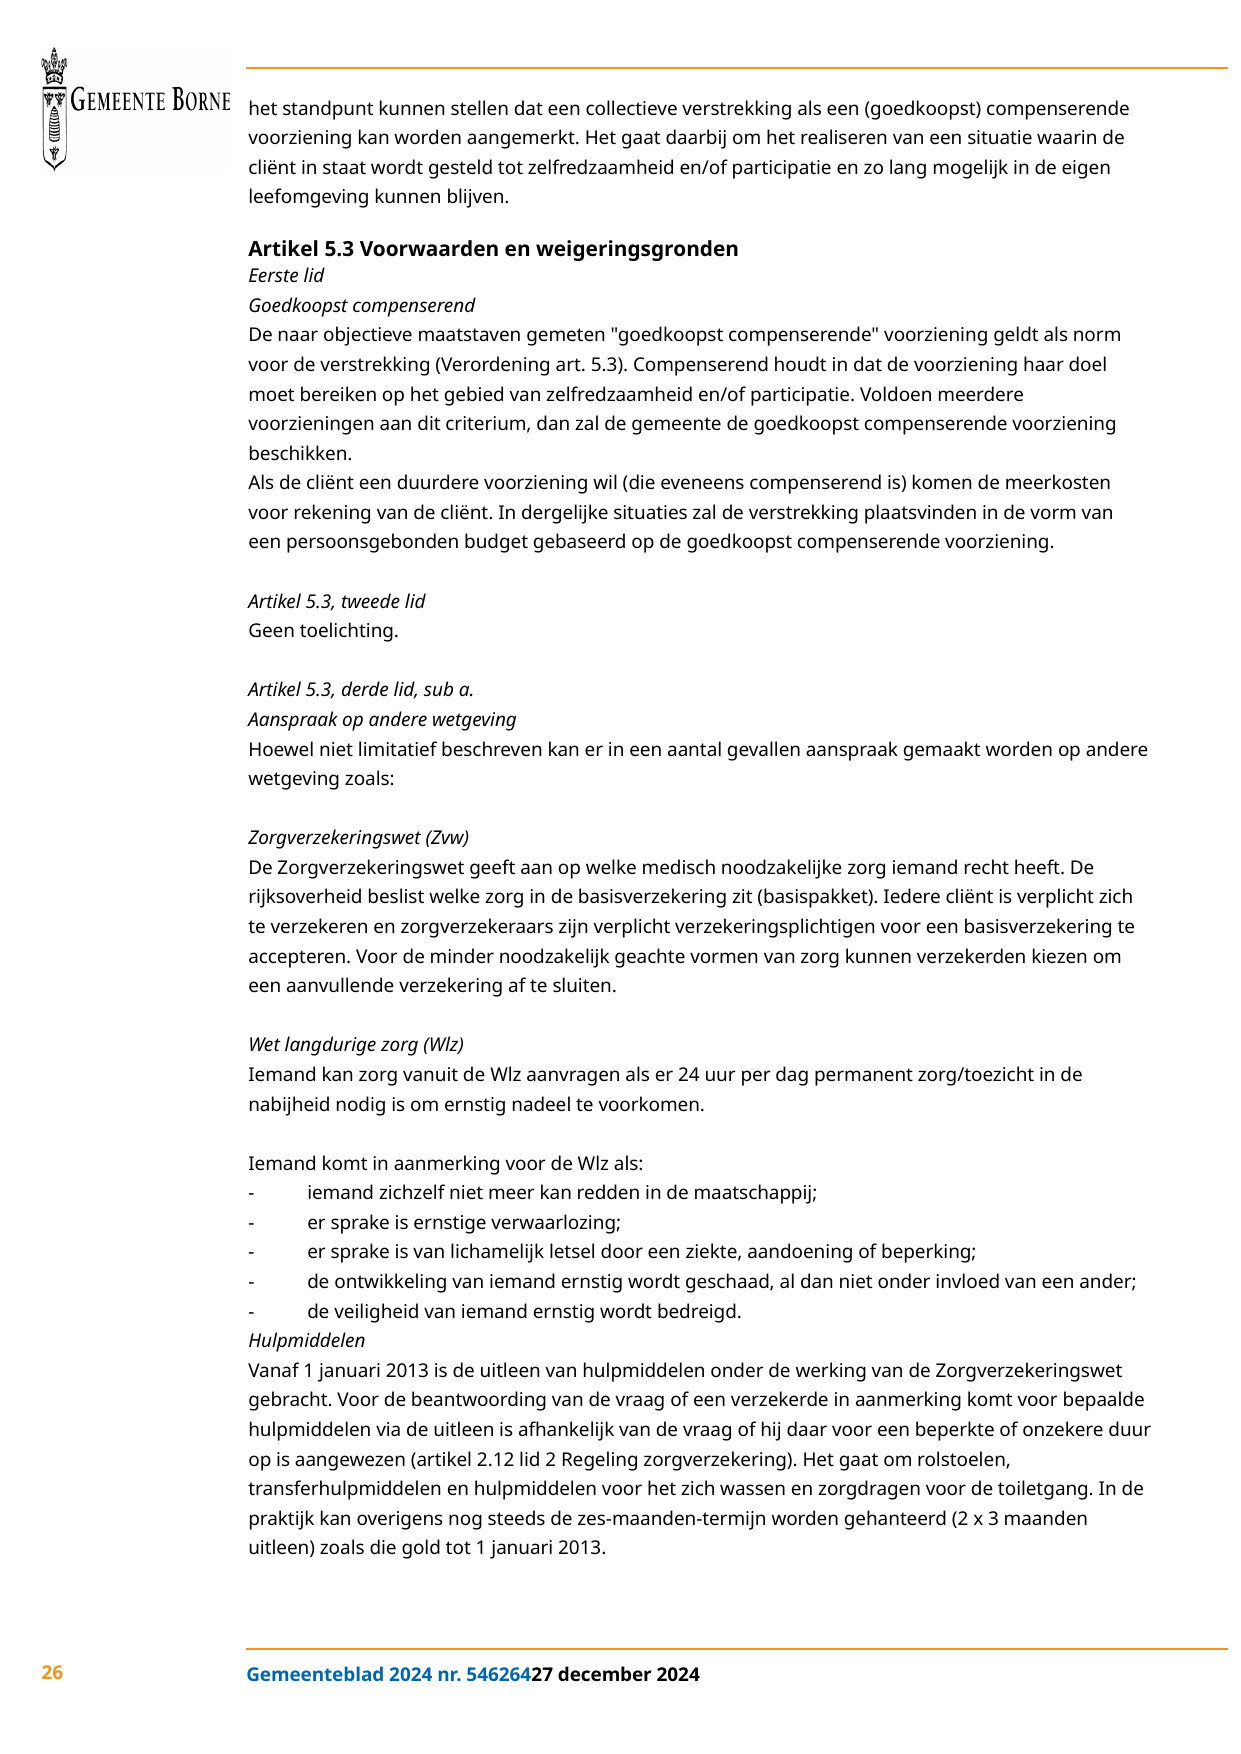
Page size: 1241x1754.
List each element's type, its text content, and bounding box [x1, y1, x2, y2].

text Aanspraak op andere wetgeving [248, 706, 1152, 732]
text Artikel 5.3, tweede lid [248, 588, 1152, 613]
list de ontwikkeling van iemand ernstig wordt geschaad, al dan niet onder invloed van een ander; [248, 1268, 1152, 1294]
text Als de cliënt een duurdere voorziening wil (die eveneens compenserend is) komen de meerkosten voor rekening van de cliënt. In dergelijke situaties zal de verstrekking plaatsvinden in de vorm van een persoonsgebonden budget gebaseerd op de goedkoopst compenserende voorziening. [248, 469, 1152, 554]
picture [41, 47, 231, 172]
list iemand zichzelf niet meer kan redden in de maatschappij; [248, 1179, 1152, 1205]
text Zorgverzekeringswet (Zvw) [248, 824, 1152, 850]
text Iemand komt in aanmerking voor de Wlz als: [248, 1150, 1152, 1176]
text Wet langdurige zorg (Wlz) [248, 1032, 1152, 1057]
text Hulpmiddelen [248, 1327, 1152, 1353]
list de veiligheid van iemand ernstig wordt bedreigd. [248, 1298, 1152, 1323]
text Artikel 5.3, derde lid, sub a. [248, 677, 1152, 702]
text Geen toelichting. [248, 617, 1152, 643]
list er sprake is ernstige verwaarlozing; [248, 1209, 1152, 1235]
text Eerste lid [248, 262, 1152, 288]
text De Zorgverzekeringswet geeft aan op welke medisch noodzakelijke zorg iemand recht heeft. De rijksoverheid beslist welke zorg in de basisverzekering zit (basispakket). Iedere cliënt is verplicht zich te verzekeren en zorgverzekeraars zijn verplicht verzekeringsplichtigen voor een basisverzekering te accepteren. Voor de minder noodzakelijk geachte vormen van zorg kunnen verzekerden kiezen om een aanvullende verzekering af te sluiten. [248, 854, 1152, 998]
text het standpunt kunnen stellen dat een collectieve verstrekking als een (goedkoopst) compenserende voorziening kan worden aangemerkt. Het gaat daarbij om het realiseren van een situatie waarin de cliënt in staat wordt gesteld tot zelfredzaamheid en/of participatie en zo lang mogelijk in de eigen leefomgeving kunnen blijven. [248, 95, 1152, 209]
text Vanaf 1 januari 2013 is de uitleen van hulpmiddelen onder de werking van de Zorgverzekeringswet gebracht. Voor de beantwoording van de vraag of een verzekerde in aanmerking komt voor bepaalde hulpmiddelen via de uitleen is afhankelijk van de vraag of hij daar voor een beperkte of onzekere duur op is aangewezen (artikel 2.12 lid 2 Regeling zorgverzekering). Het gaat om rolstoelen, transferhulpmiddelen en hulpmiddelen voor het zich wassen en zorgdragen voor de toiletgang. In de praktijk kan overigens nog steeds de zes-maanden-termijn worden gehanteerd (2 x 3 maanden uitleen) zoals die gold tot 1 januari 2013. [248, 1357, 1152, 1560]
text Iemand kan zorg vanuit de Wlz aanvragen als er 24 uur per dag permanent zorg/toezicht in de nabijheid nodig is om ernstig nadeel te voorkomen. [248, 1061, 1152, 1116]
list er sprake is van lichamelijk letsel door een ziekte, aandoening of beperking; [248, 1239, 1152, 1264]
text Hoewel niet limitatief beschreven kan er in een aantal gevallen aanspraak gemaakt worden op andere wetgeving zoals: [248, 736, 1152, 791]
text Artikel 5.3 Voorwaarden en weigeringsgronden [248, 234, 1152, 262]
text Goedkoopst compenserend [248, 292, 1152, 318]
text De naar objectieve maatstaven gemeten "goedkoopst compenserende" voorziening geldt als norm voor de verstrekking (Verordening art. 5.3). Compenserend houdt in dat de voorziening haar doel moet bereiken op het gebied van zelfredzaamheid en/of participatie. Voldoen meerdere voorzieningen aan dit criterium, dan zal de gemeente de goedkoopst compenserende voorziening beschikken. [248, 322, 1152, 466]
